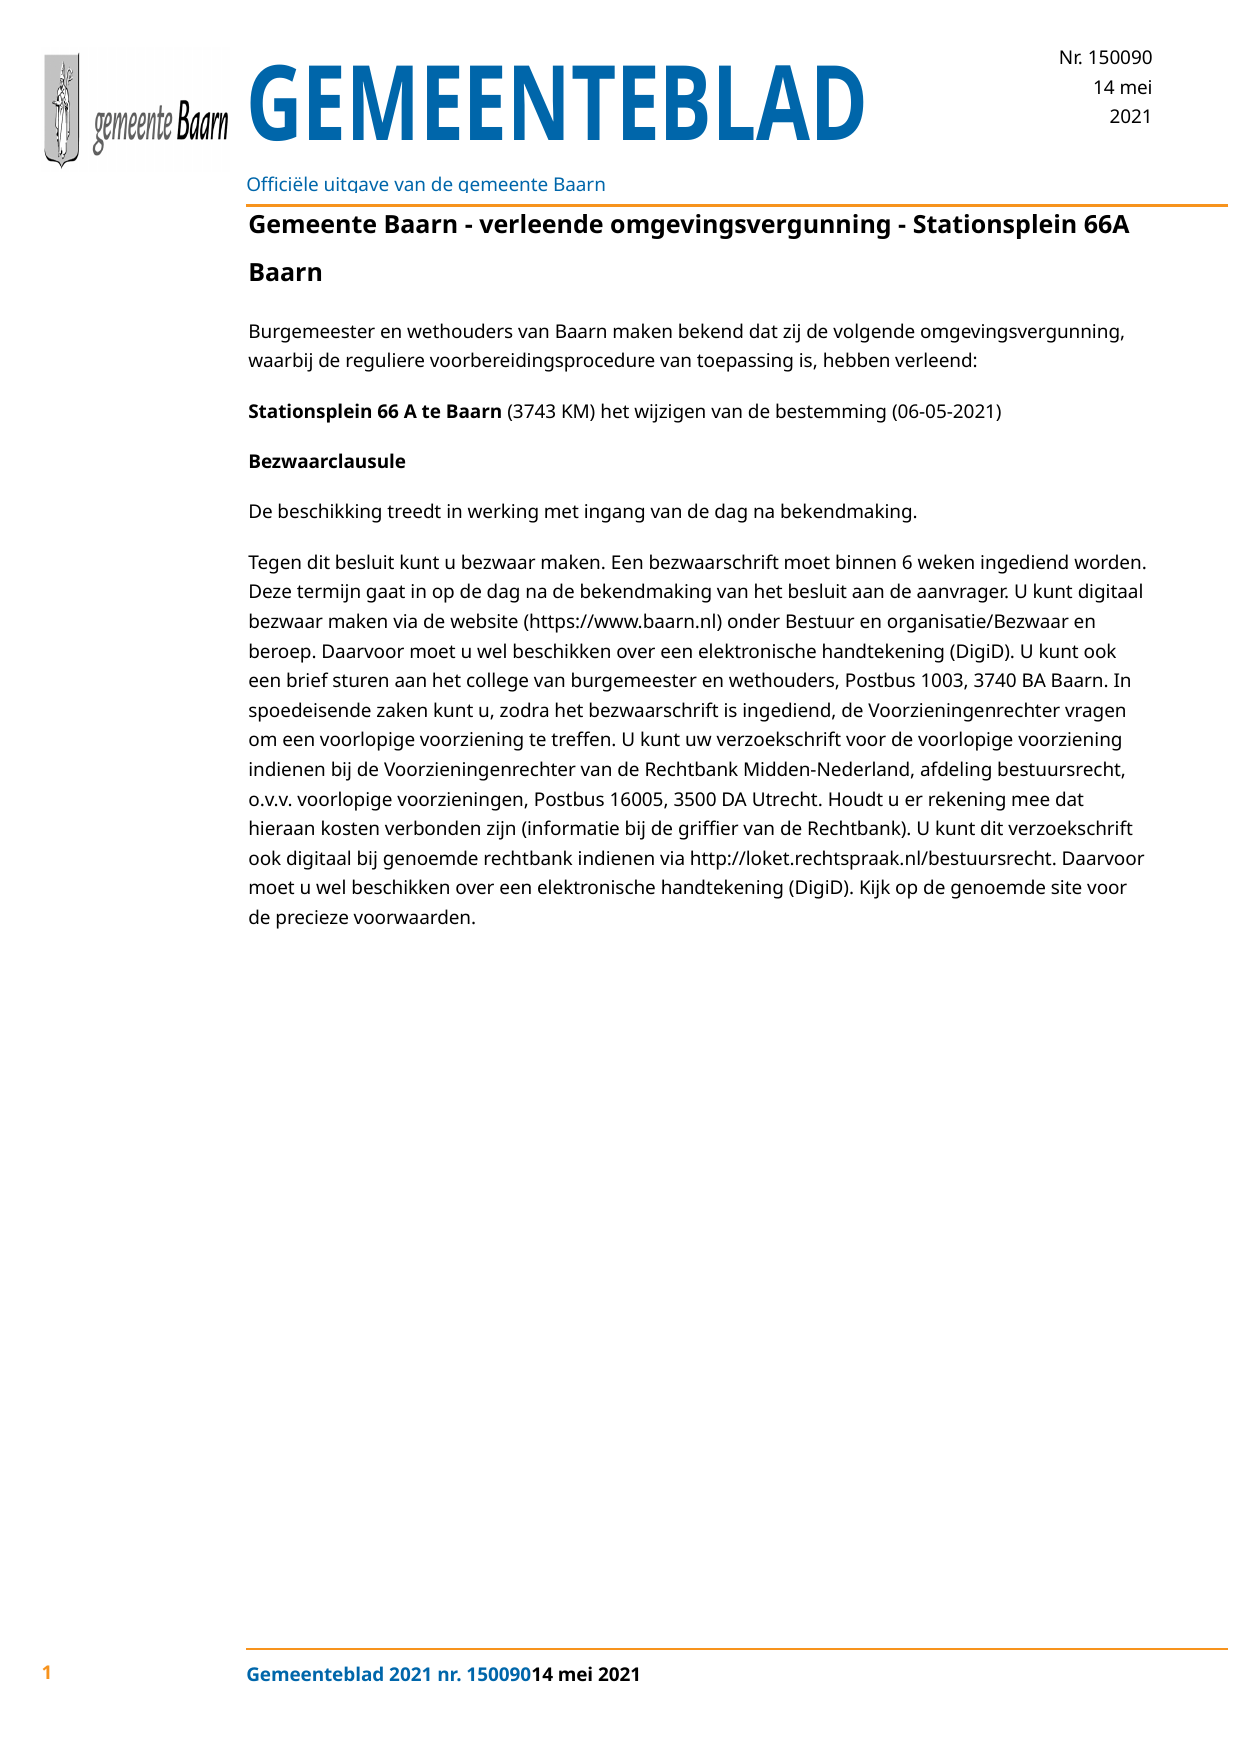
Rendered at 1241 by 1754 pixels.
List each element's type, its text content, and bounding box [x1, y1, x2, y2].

text Gemeente Baarn - verleende omgevingsvergunning - Stationsplein 66A Baarn [248, 207, 1152, 288]
text Bezwaarclausule [248, 448, 1152, 474]
text Burgemeester en wethouders van Baarn maken bekend dat zij de volgende omgevingsvergunning, waarbij de reguliere voorbereidingsprocedure van toepassing is, hebben verleend: [248, 318, 1152, 373]
text Stationsplein 66 A te Baarn (3743 KM) het wijzigen van de bestemming (06-05-2021) [248, 398, 1152, 424]
picture [41, 47, 231, 172]
text De beschikking treedt in werking met ingang van de dag na bekendmaking. [248, 499, 1152, 524]
text Tegen dit besluit kunt u bezwaar maken. Een bezwaarschrift moet binnen 6 weken ingediend worden. Deze termijn gaat in op de dag na de bekendmaking van het besluit aan de aanvrager. U kunt digitaal bezwaar maken via de website (https://www.baarn.nl) onder Bestuur en organisatie/Bezwaar en beroep. Daarvoor moet u wel beschikken over een elektronische handtekening (DigiD). U kunt ook een brief sturen aan het college van burgemeester en wethouders, Postbus 1003, 3740 BA Baarn. In spoedeisende zaken kunt u, zodra het bezwaarschrift is ingediend, de Voorzieningenrechter vragen om een voorlopige voorziening te treffen. U kunt uw verzoekschrift voor de voorlopige voorziening indienen bij de Voorzieningenrechter van de Rechtbank Midden-Nederland, afdeling bestuursrecht, o.v.v. voorlopige voorzieningen, Postbus 16005, 3500 DA Utrecht. Houdt u er rekening mee dat hieraan kosten verbonden zijn (informatie bij de griffier van de Rechtbank). U kunt dit verzoekschrift ook digitaal bij genoemde rechtbank indienen via http://loket.rechtspraak.nl/bestuursrecht. Daarvoor moet u wel beschikken over een elektronische handtekening (DigiD). Kijk op de genoemde site voor de precieze voorwaarden. [248, 549, 1152, 930]
